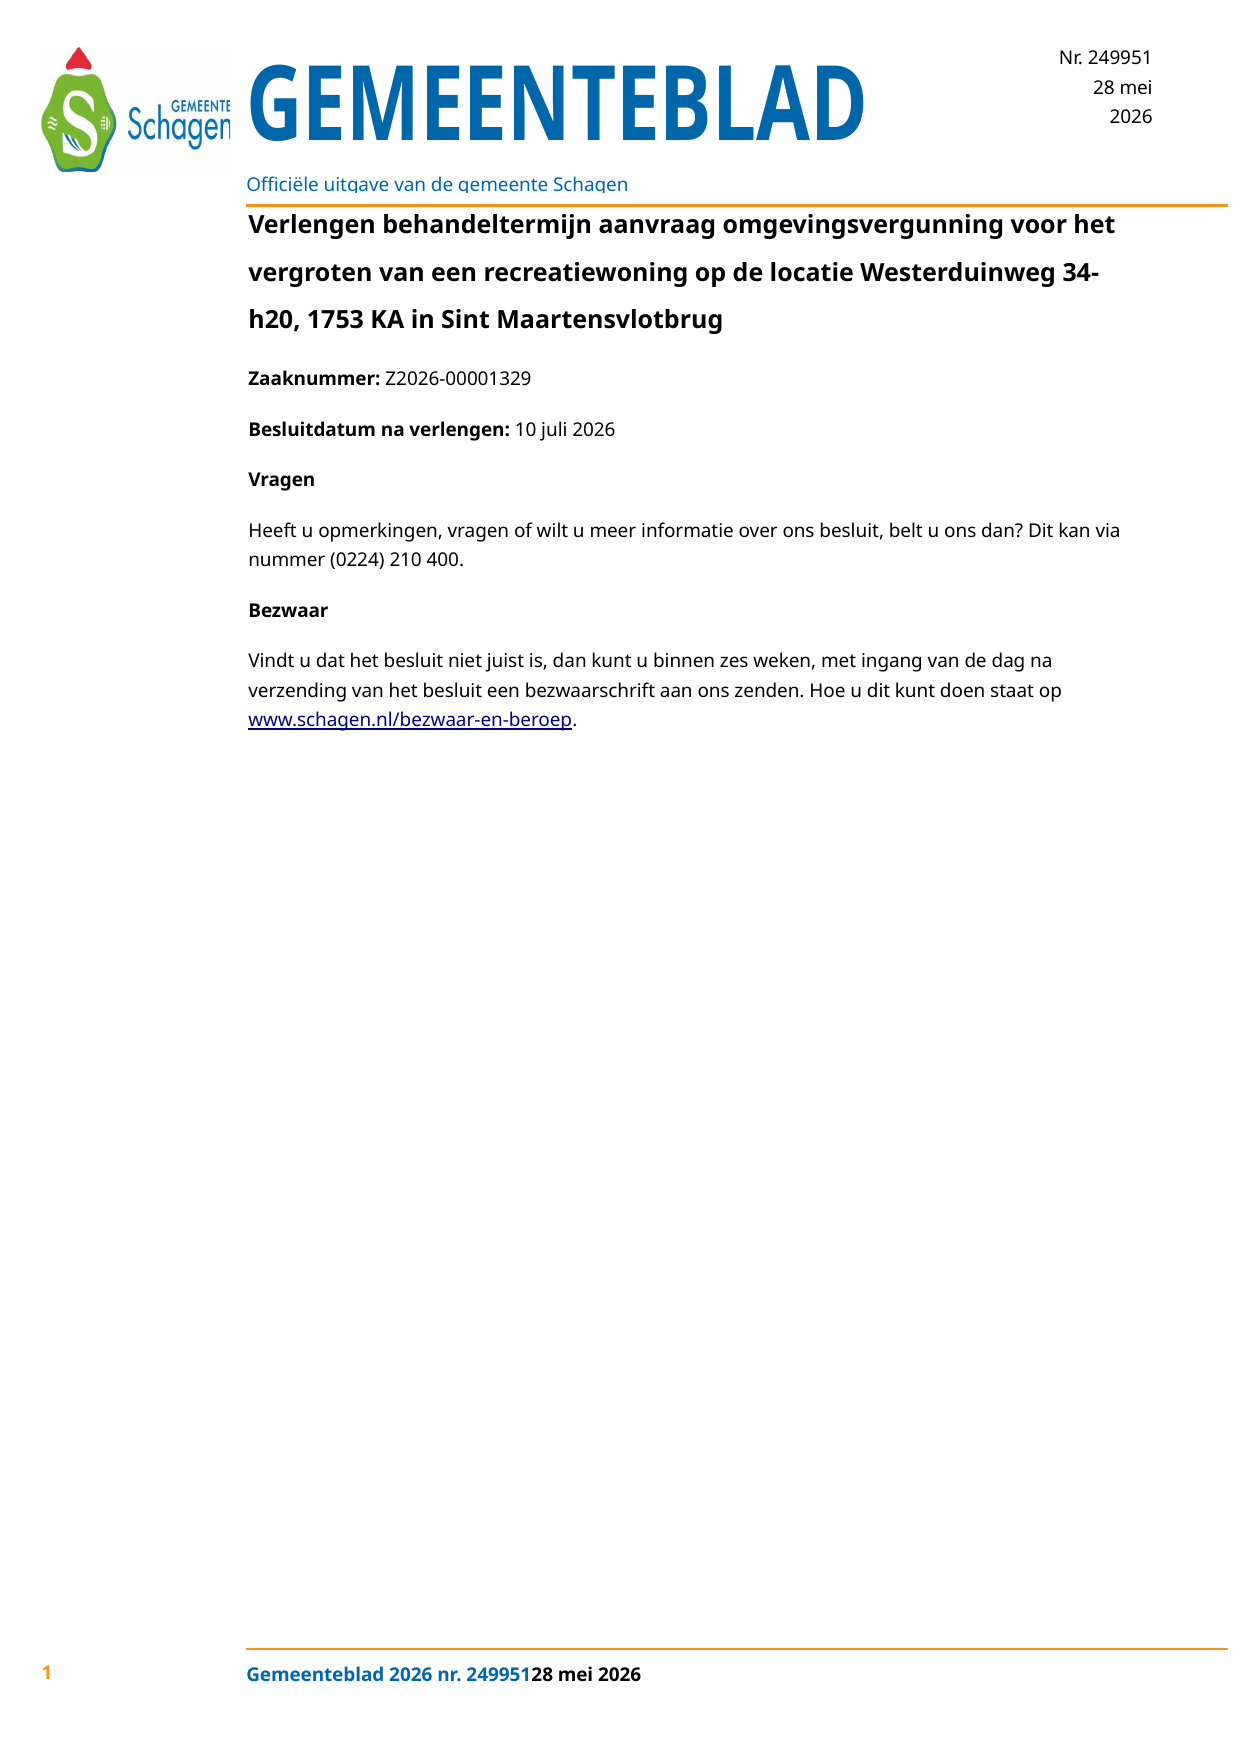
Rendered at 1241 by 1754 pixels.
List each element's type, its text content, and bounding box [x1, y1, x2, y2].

text Heeft u opmerkingen, vragen of wilt u meer informatie over ons besluit, belt u ons dan? Dit kan via nummer (0224) 210 400. [248, 517, 1152, 572]
text Vindt u dat het besluit niet juist is, dan kunt u binnen zes weken, met ingang van de dag na verzending van het besluit een bezwaarschrift aan ons zenden. Hoe u dit kunt doen staat op www.schagen.nl/bezwaar-en-beroep. [248, 647, 1152, 732]
text Vragen [248, 466, 1152, 492]
text Bezwaar [248, 597, 1152, 622]
picture [41, 47, 231, 172]
text Zaaknummer: Z2026-00001329 [248, 366, 1152, 391]
text Verlengen behandeltermijn aanvraag omgevingsvergunning voor het vergroten van een recreatiewoning op de locatie Westerduinweg 34-h20, 1753 KA in Sint Maartensvlotbrug [248, 207, 1152, 336]
text Besluitdatum na verlengen: 10 juli 2026 [248, 416, 1152, 442]
